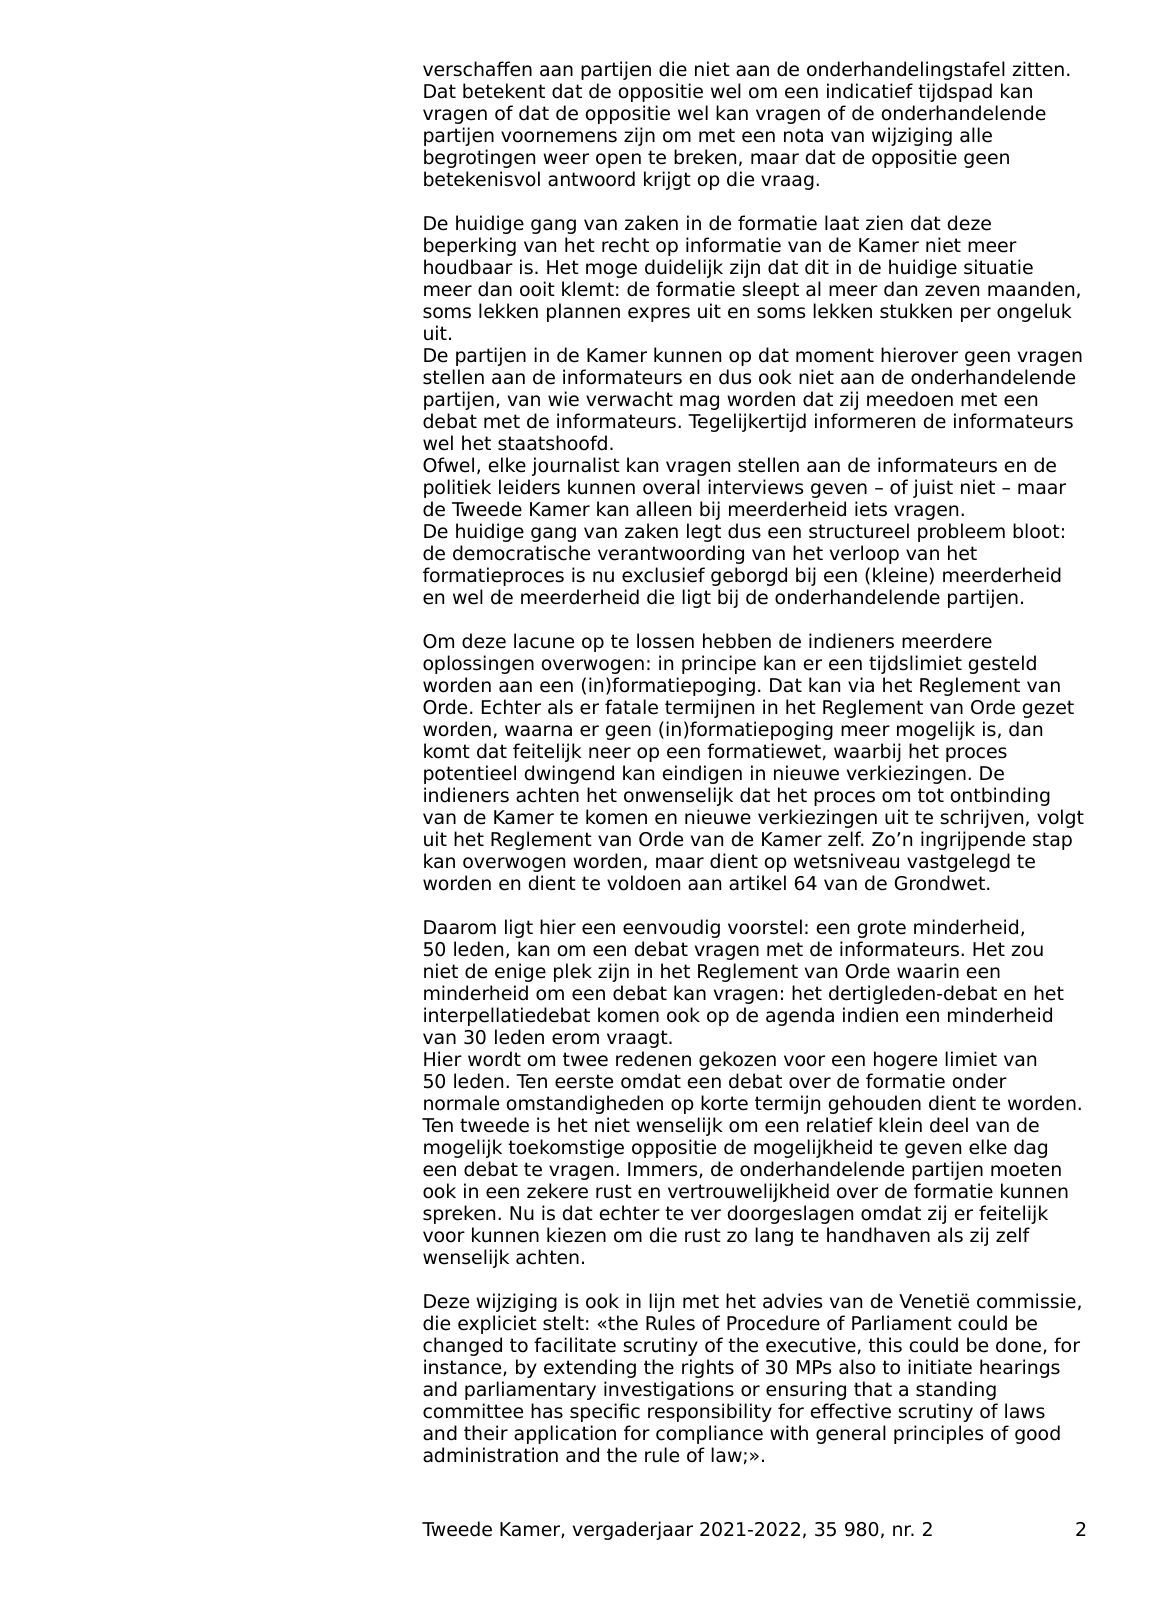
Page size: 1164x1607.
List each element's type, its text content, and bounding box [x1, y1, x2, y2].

text Deze wijziging is ook in lijn met het advies van de Venetië commissie, die expliciet stelt: «the Rules of Procedure of Parliament could be changed to facilitate scrutiny of the executive, this could be done, for instance, by extending the rights of 30 MPs also to initiate hearings and parliamentary investigations or ensuring that a standing committee has specific responsibility for effective scrutiny of laws and their application for compliance with general principles of good administration and the rule of law;». [422, 1291, 1087, 1467]
text verschaffen aan partijen die niet aan de onderhandelingstafel zitten. Dat betekent dat de oppositie wel om een indicatief tijdspad kan vragen of dat de oppositie wel kan vragen of de onderhandelende partijen voornemens zijn om met een nota van wijziging alle begrotingen weer open te breken, maar dat de oppositie geen betekenisvol antwoord krijgt op die vraag. [422, 59, 1087, 191]
text Daarom ligt hier een eenvoudig voorstel: een grote minderheid, 50 leden, kan om een debat vragen met de informateurs. Het zou niet de enige plek zijn in het Reglement van Orde waarin een minderheid om een debat kan vragen: het dertigleden-debat en het interpellatiedebat komen ook op de agenda indien een minderheid van 30 leden erom vraagt. [422, 917, 1087, 1049]
text De partijen in de Kamer kunnen op dat moment hierover geen vragen stellen aan de informateurs en dus ook niet aan de onderhandelende partijen, van wie verwacht mag worden dat zij meedoen met een debat met de informateurs. Tegelijkertijd informeren de informateurs wel het staatshoofd. [422, 345, 1087, 455]
text Hier wordt om twee redenen gekozen voor een hogere limiet van 50 leden. Ten eerste omdat een debat over de formatie onder normale omstandigheden op korte termijn gehouden dient te worden. Ten tweede is het niet wenselijk om een relatief klein deel van de mogelijk toekomstige oppositie de mogelijkheid te geven elke dag een debat te vragen. Immers, de onderhandelende partijen moeten ook in een zekere rust en vertrouwelijkheid over de formatie kunnen spreken. Nu is dat echter te ver doorgeslagen omdat zij er feitelijk voor kunnen kiezen om die rust zo lang te handhaven als zij zelf wenselijk achten. [422, 1049, 1087, 1268]
text De huidige gang van zaken in de formatie laat zien dat deze beperking van het recht op informatie van de Kamer niet meer houdbaar is. Het moge duidelijk zijn dat dit in de huidige situatie meer dan ooit klemt: de formatie sleept al meer dan zeven maanden, soms lekken plannen expres uit en soms lekken stukken per ongeluk uit. [422, 213, 1087, 345]
text De huidige gang van zaken legt dus een structureel probleem bloot: de democratische verantwoording van het verloop van het formatieproces is nu exclusief geborgd bij een (kleine) meerderheid en wel de meerderheid die ligt bij de onderhandelende partijen. [422, 521, 1087, 609]
text Ofwel, elke journalist kan vragen stellen aan de informateurs en de politiek leiders kunnen overal interviews geven – of juist niet – maar de Tweede Kamer kan alleen bij meerderheid iets vragen. [422, 455, 1087, 521]
text Om deze lacune op te lossen hebben de indieners meerdere oplossingen overwogen: in principe kan er een tijdslimiet gesteld worden aan een (in)formatiepoging. Dat kan via het Reglement van Orde. Echter als er fatale termijnen in het Reglement van Orde gezet worden, waarna er geen (in)formatiepoging meer mogelijk is, dan komt dat feitelijk neer op een formatiewet, waarbij het proces potentieel dwingend kan eindigen in nieuwe verkiezingen. De indieners achten het onwenselijk dat het proces om tot ontbinding van de Kamer te komen en nieuwe verkiezingen uit te schrijven, volgt uit het Reglement van Orde van de Kamer zelf. Zo’n ingrijpende stap kan overwogen worden, maar dient op wetsniveau vastgelegd te worden en dient te voldoen aan artikel 64 van de Grondwet. [422, 631, 1087, 895]
